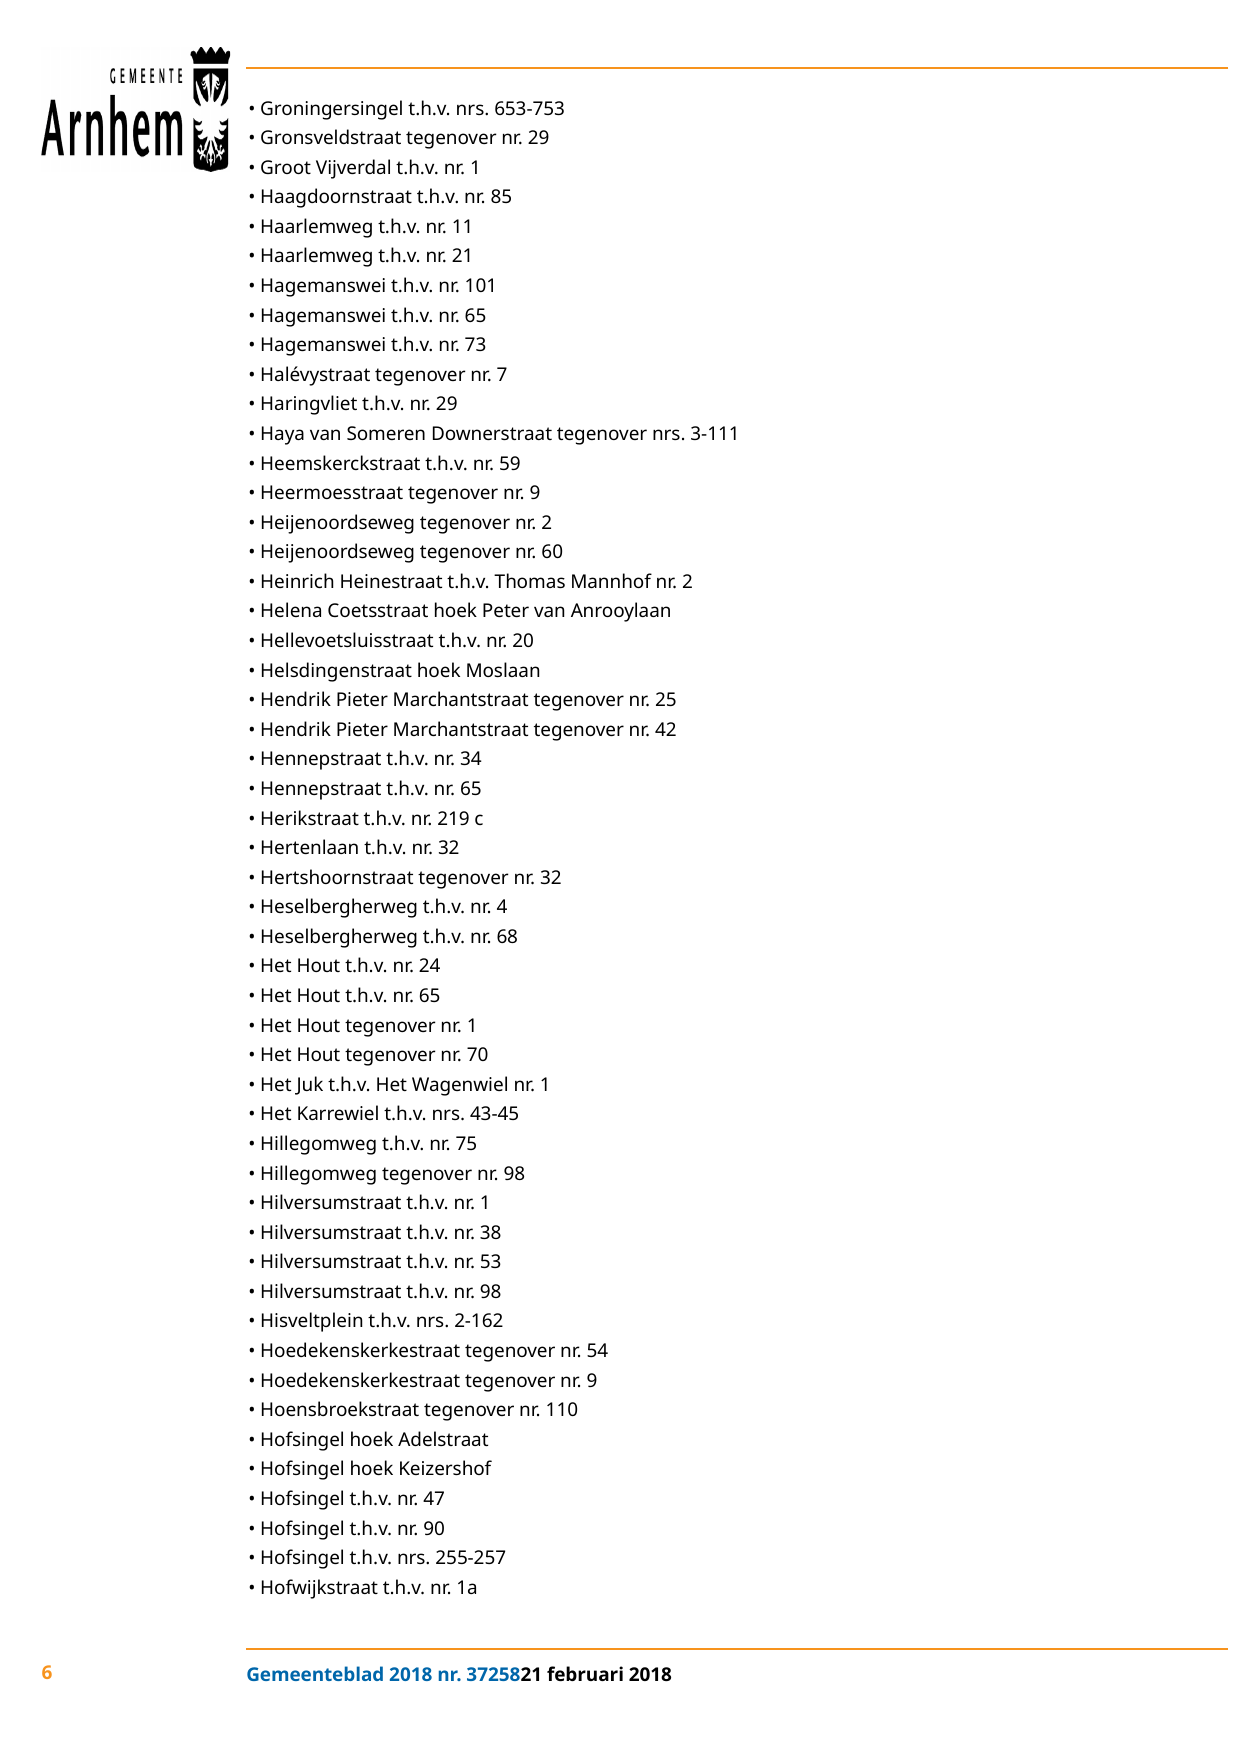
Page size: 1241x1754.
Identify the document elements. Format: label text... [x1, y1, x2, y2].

text • Heijenoordseweg tegenover nr. 60 [248, 538, 1152, 564]
text • Hilversumstraat t.h.v. nr. 53 [248, 1248, 1152, 1274]
text • Haagdoornstraat t.h.v. nr. 85 [248, 183, 1152, 209]
text • Hertenlaan t.h.v. nr. 32 [248, 834, 1152, 860]
text • Haarlemweg t.h.v. nr. 11 [248, 213, 1152, 239]
text • Heinrich Heinestraat t.h.v. Thomas Mannhof nr. 2 [248, 568, 1152, 594]
text • Hennepstraat t.h.v. nr. 34 [248, 746, 1152, 771]
text • Hofsingel t.h.v. nr. 47 [248, 1485, 1152, 1511]
text • Hoensbroekstraat tegenover nr. 110 [248, 1396, 1152, 1422]
text • Hertshoornstraat tegenover nr. 32 [248, 864, 1152, 890]
text • Het Karrewiel t.h.v. nrs. 43-45 [248, 1101, 1152, 1126]
text • Hendrik Pieter Marchantstraat tegenover nr. 25 [248, 686, 1152, 712]
text • Het Hout t.h.v. nr. 65 [248, 982, 1152, 1008]
picture [41, 47, 231, 172]
text • Groningersingel t.h.v. nrs. 653-753 [248, 95, 1152, 121]
text • Hennepstraat t.h.v. nr. 65 [248, 775, 1152, 801]
text • Het Hout tegenover nr. 70 [248, 1041, 1152, 1067]
text • Hagemanswei t.h.v. nr. 73 [248, 331, 1152, 357]
text • Hisveltplein t.h.v. nrs. 2-162 [248, 1308, 1152, 1333]
text • Heselbergherweg t.h.v. nr. 4 [248, 893, 1152, 919]
text • Hoedekenskerkestraat tegenover nr. 54 [248, 1337, 1152, 1363]
text • Haarlemweg t.h.v. nr. 21 [248, 243, 1152, 268]
text • Hofwijkstraat t.h.v. nr. 1a [248, 1574, 1152, 1600]
text • Het Hout tegenover nr. 1 [248, 1012, 1152, 1038]
text • Hofsingel t.h.v. nrs. 255-257 [248, 1544, 1152, 1570]
text • Herikstraat t.h.v. nr. 219 c [248, 805, 1152, 831]
text • Heermoesstraat tegenover nr. 9 [248, 479, 1152, 505]
text • Het Juk t.h.v. Het Wagenwiel nr. 1 [248, 1071, 1152, 1097]
text • Helena Coetsstraat hoek Peter van Anrooylaan [248, 598, 1152, 623]
text • Hoedekenskerkestraat tegenover nr. 9 [248, 1367, 1152, 1393]
text • Halévystraat tegenover nr. 7 [248, 361, 1152, 387]
text • Hilversumstraat t.h.v. nr. 1 [248, 1189, 1152, 1215]
text • Hagemanswei t.h.v. nr. 101 [248, 272, 1152, 298]
text • Hilversumstraat t.h.v. nr. 98 [248, 1278, 1152, 1304]
text • Heemskerckstraat t.h.v. nr. 59 [248, 450, 1152, 476]
text • Hillegomweg tegenover nr. 98 [248, 1160, 1152, 1186]
text • Heselbergherweg t.h.v. nr. 68 [248, 923, 1152, 949]
text • Haringvliet t.h.v. nr. 29 [248, 391, 1152, 416]
text • Hagemanswei t.h.v. nr. 65 [248, 302, 1152, 328]
text • Heijenoordseweg tegenover nr. 2 [248, 509, 1152, 535]
text • Hendrik Pieter Marchantstraat tegenover nr. 42 [248, 716, 1152, 742]
text • Gronsveldstraat tegenover nr. 29 [248, 124, 1152, 150]
text • Hofsingel hoek Adelstraat [248, 1426, 1152, 1452]
text • Hillegomweg t.h.v. nr. 75 [248, 1130, 1152, 1156]
text • Haya van Someren Downerstraat tegenover nrs. 3-111 [248, 420, 1152, 446]
text • Hofsingel hoek Keizershof [248, 1456, 1152, 1481]
text • Het Hout t.h.v. nr. 24 [248, 953, 1152, 978]
text • Hofsingel t.h.v. nr. 90 [248, 1515, 1152, 1541]
text • Helsdingenstraat hoek Moslaan [248, 657, 1152, 683]
text • Hilversumstraat t.h.v. nr. 38 [248, 1219, 1152, 1245]
text • Groot Vijverdal t.h.v. nr. 1 [248, 154, 1152, 180]
text • Hellevoetsluisstraat t.h.v. nr. 20 [248, 627, 1152, 653]
